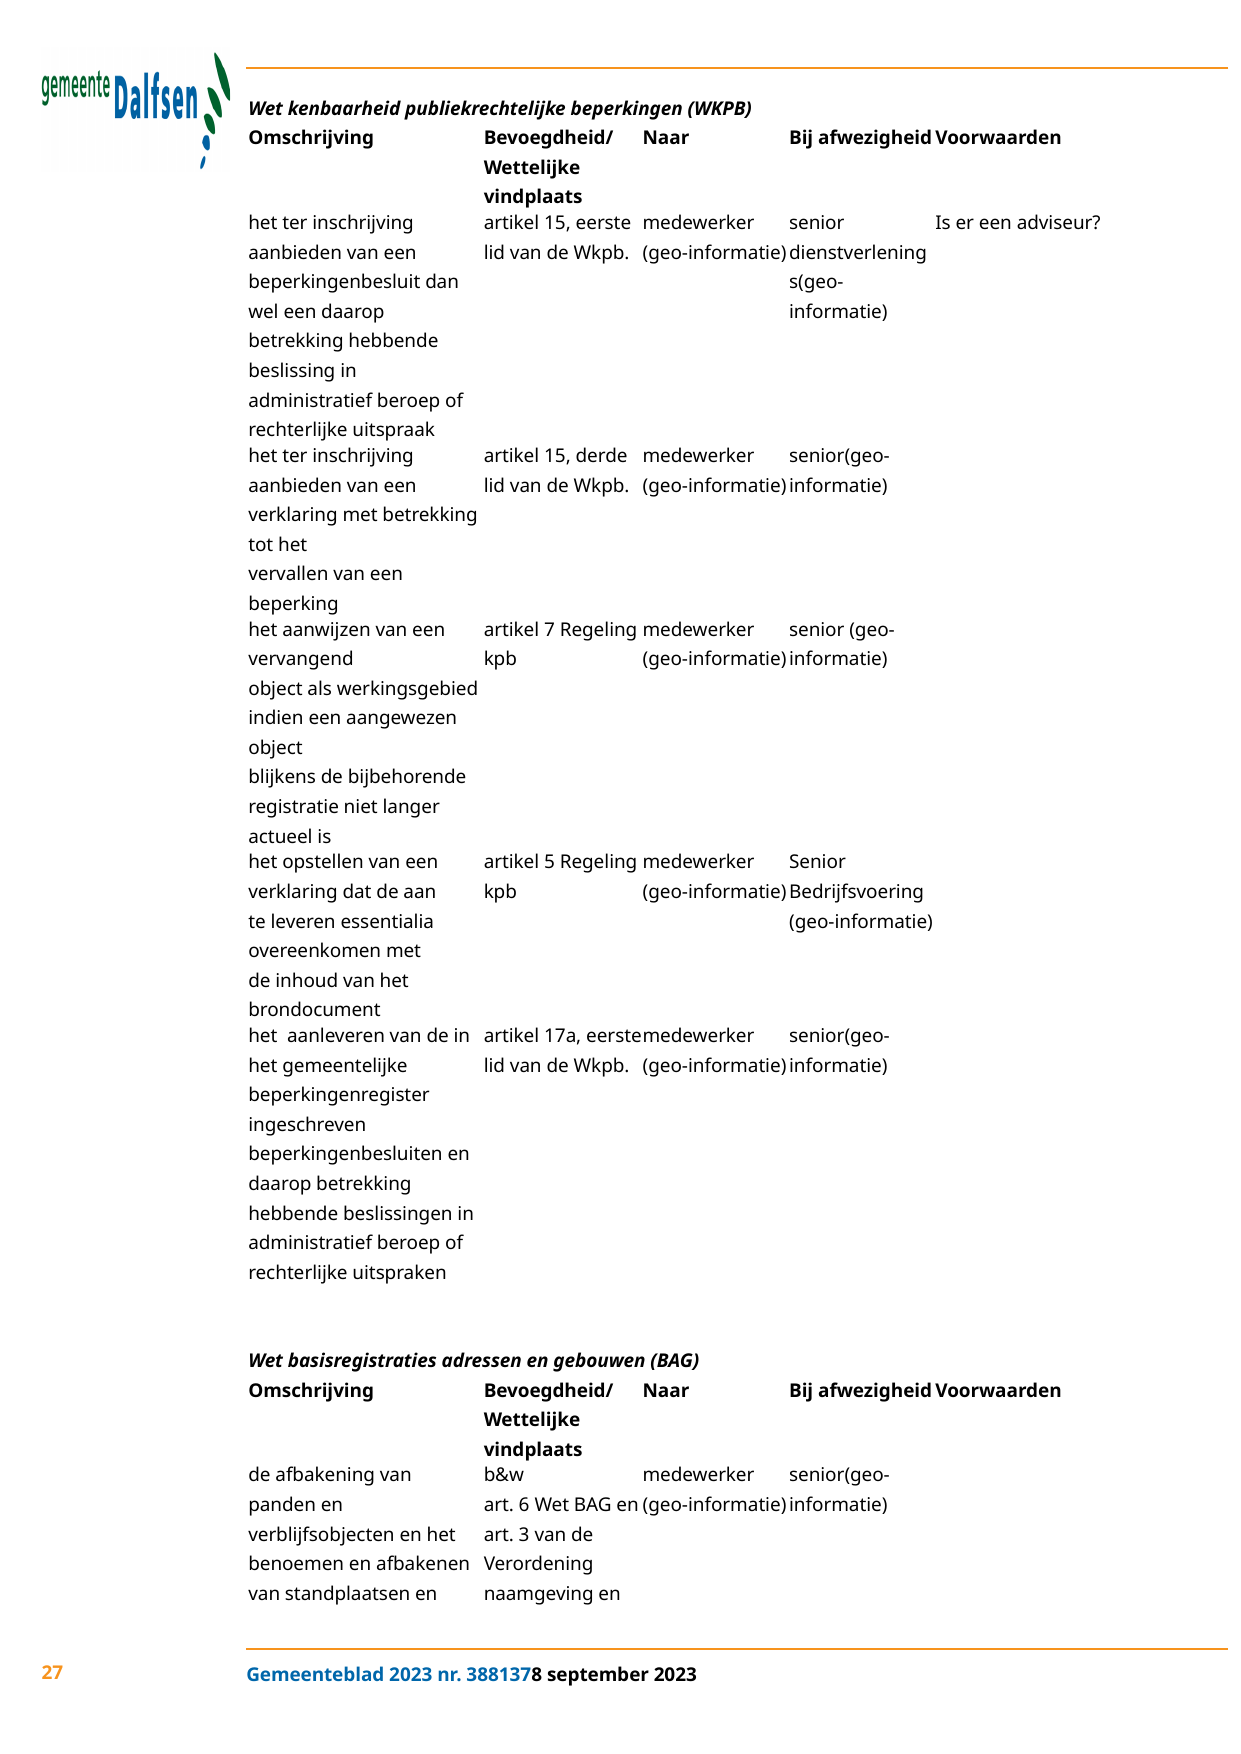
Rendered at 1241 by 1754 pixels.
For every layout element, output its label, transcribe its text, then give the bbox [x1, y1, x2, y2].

table_cell [935, 442, 1152, 616]
table_cell het ter inschrijving aanbieden van een beperkingenbesluit dan wel een daarop betrekking hebbende beslissing in administratief beroep of rechterlijke uitspraak [248, 209, 483, 442]
table_cell medewerker (geo-informatie) [643, 849, 789, 1022]
table_cell artikel 15, eerste lid van de Wkpb. [484, 209, 642, 442]
table_cell medewerker (geo-informatie) [643, 1022, 789, 1285]
picture [41, 47, 231, 172]
table_cell artikel 17a, eerste lid van de Wkpb. [484, 1022, 642, 1285]
table_cell senior(geo-informatie) [789, 1022, 935, 1285]
table_cell senior dienstverlening s(geo-informatie) [789, 209, 935, 442]
table_cell artikel 5 Regeling kpb [484, 849, 642, 1022]
table_header Naar [643, 1377, 789, 1462]
table_cell de afbakening van panden en verblijfsobjecten en het benoemen en afbakenen van standplaatsen en [248, 1462, 483, 1606]
table_cell medewerker (geo-informatie) [643, 209, 789, 442]
text Wet basisregistraties adressen en gebouwen (BAG) [248, 1347, 1152, 1373]
table_cell [935, 849, 1152, 1022]
table_cell senior (geo-informatie) [789, 616, 935, 849]
table_header Bevoegdheid/Wettelijke vindplaats [484, 1377, 642, 1462]
table_header Voorwaarden [935, 1377, 1152, 1462]
table_cell artikel 15, derde lid van de Wkpb. [484, 442, 642, 616]
table_cell senior(geo-informatie) [789, 1462, 935, 1606]
table_header Voorwaarden [935, 125, 1152, 209]
table_cell medewerker (geo-informatie) [643, 1462, 789, 1606]
table_header Bevoegdheid/Wettelijke vindplaats [484, 125, 642, 209]
table_header Omschrijving [248, 125, 483, 209]
table_header Omschrijving [248, 1377, 483, 1462]
table_cell medewerker (geo-informatie) [643, 616, 789, 849]
table_header Naar [643, 125, 789, 209]
table_cell het aanleveren van de in het gemeentelijke beperkingenregister ingeschreven beperkingenbesluiten en daarop betrekking hebbende beslissingen in administratief beroep of rechterlijke uitspraken [248, 1022, 483, 1285]
table_header Bij afwezigheid [789, 125, 935, 209]
table_cell artikel 7 Regeling kpb [484, 616, 642, 849]
table_cell Is er een adviseur? [935, 209, 1152, 442]
table_header Bij afwezigheid [789, 1377, 935, 1462]
table_cell [935, 1462, 1152, 1606]
text Wet kenbaarheid publiekrechtelijke beperkingen (WKPB) [248, 95, 1152, 121]
table_cell b&w art. 6 Wet BAG en art. 3 van de Verordening naamgeving en [484, 1462, 642, 1606]
table_cell het aanwijzen van een vervangend object als werkingsgebied indien een aangewezen object blijkens de bijbehorende registratie niet langer actueel is [248, 616, 483, 849]
table_cell [935, 1022, 1152, 1285]
table_cell medewerker (geo-informatie) [643, 442, 789, 616]
table_cell het opstellen van een verklaring dat de aan te leveren essentialia overeenkomen met de inhoud van het brondocument [248, 849, 483, 1022]
table_cell Senior Bedrijfsvoering (geo-informatie) [789, 849, 935, 1022]
table_cell senior(geo-informatie) [789, 442, 935, 616]
table_cell [935, 616, 1152, 849]
table_cell het ter inschrijving aanbieden van een verklaring met betrekking tot het vervallen van een beperking [248, 442, 483, 616]
